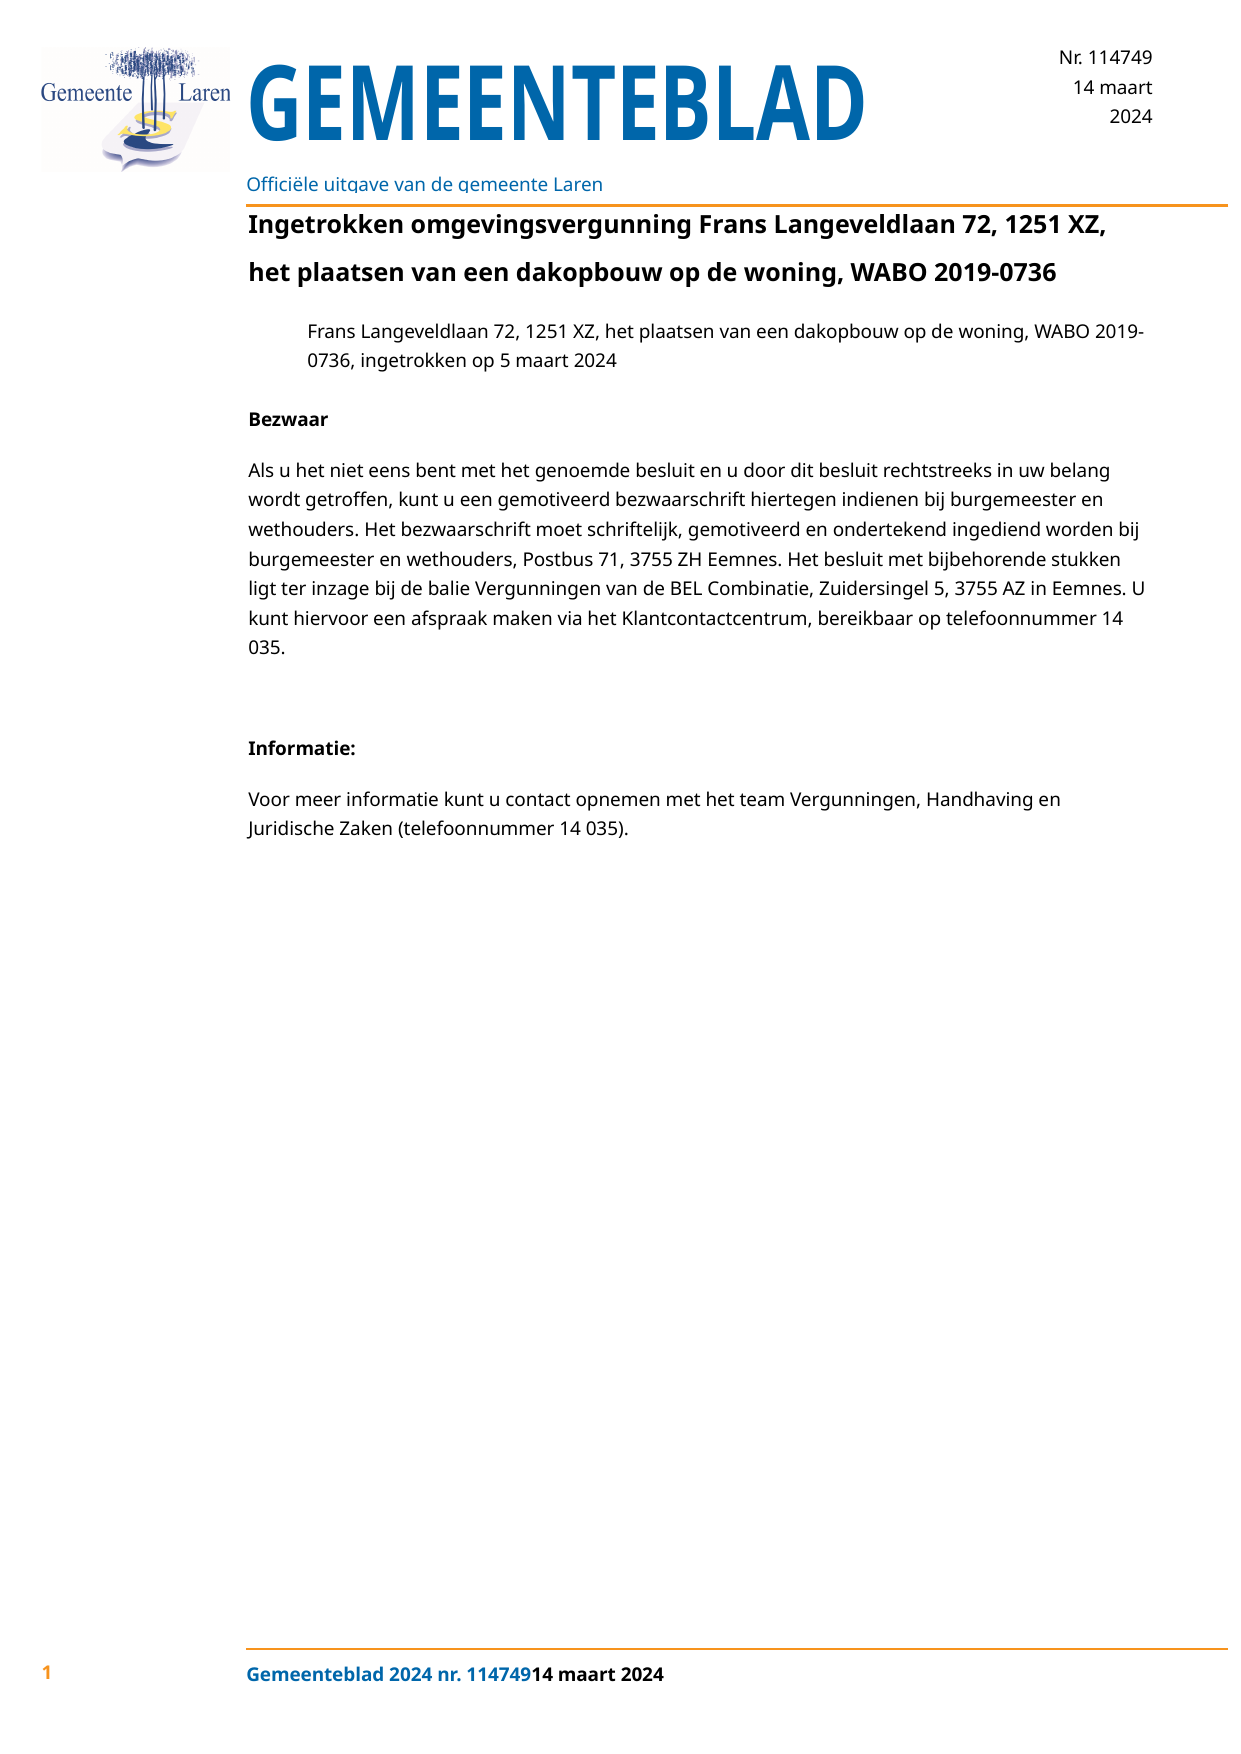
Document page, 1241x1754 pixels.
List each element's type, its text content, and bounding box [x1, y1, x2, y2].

text Bezwaar [248, 407, 1152, 432]
list Frans Langeveldlaan 72, 1251 XZ, het plaatsen van een dakopbouw op de woning, WABO 2019-0736, ingetrokken op 5 maart 2024 [248, 318, 1152, 373]
text Als u het niet eens bent met het genoemde besluit en u door dit besluit rechtstreeks in uw belang wordt getroffen, kunt u een gemotiveerd bezwaarschrift hiertegen indienen bij burgemeester en wethouders. Het bezwaarschrift moet schriftelijk, gemotiveerd en ondertekend ingediend worden bij burgemeester en wethouders, Postbus 71, 3755 ZH Eemnes. Het besluit met bijbehorende stukken ligt ter inzage bij de balie Vergunningen van de BEL Combinatie, Zuidersingel 5, 3755 AZ in Eemnes. U kunt hiervoor een afspraak maken via het Klantcontactcentrum, bereikbaar op telefoonnummer 14 035. [248, 457, 1152, 660]
text Ingetrokken omgevingsvergunning Frans Langeveldlaan 72, 1251 XZ, het plaatsen van een dakopbouw op de woning, WABO 2019-0736 [248, 207, 1152, 288]
text Informatie: [248, 735, 1152, 761]
text Voor meer informatie kunt u contact opnemen met het team Vergunningen, Handhaving en Juridische Zaken (telefoonnummer 14 035). [248, 786, 1152, 841]
picture [41, 47, 231, 172]
